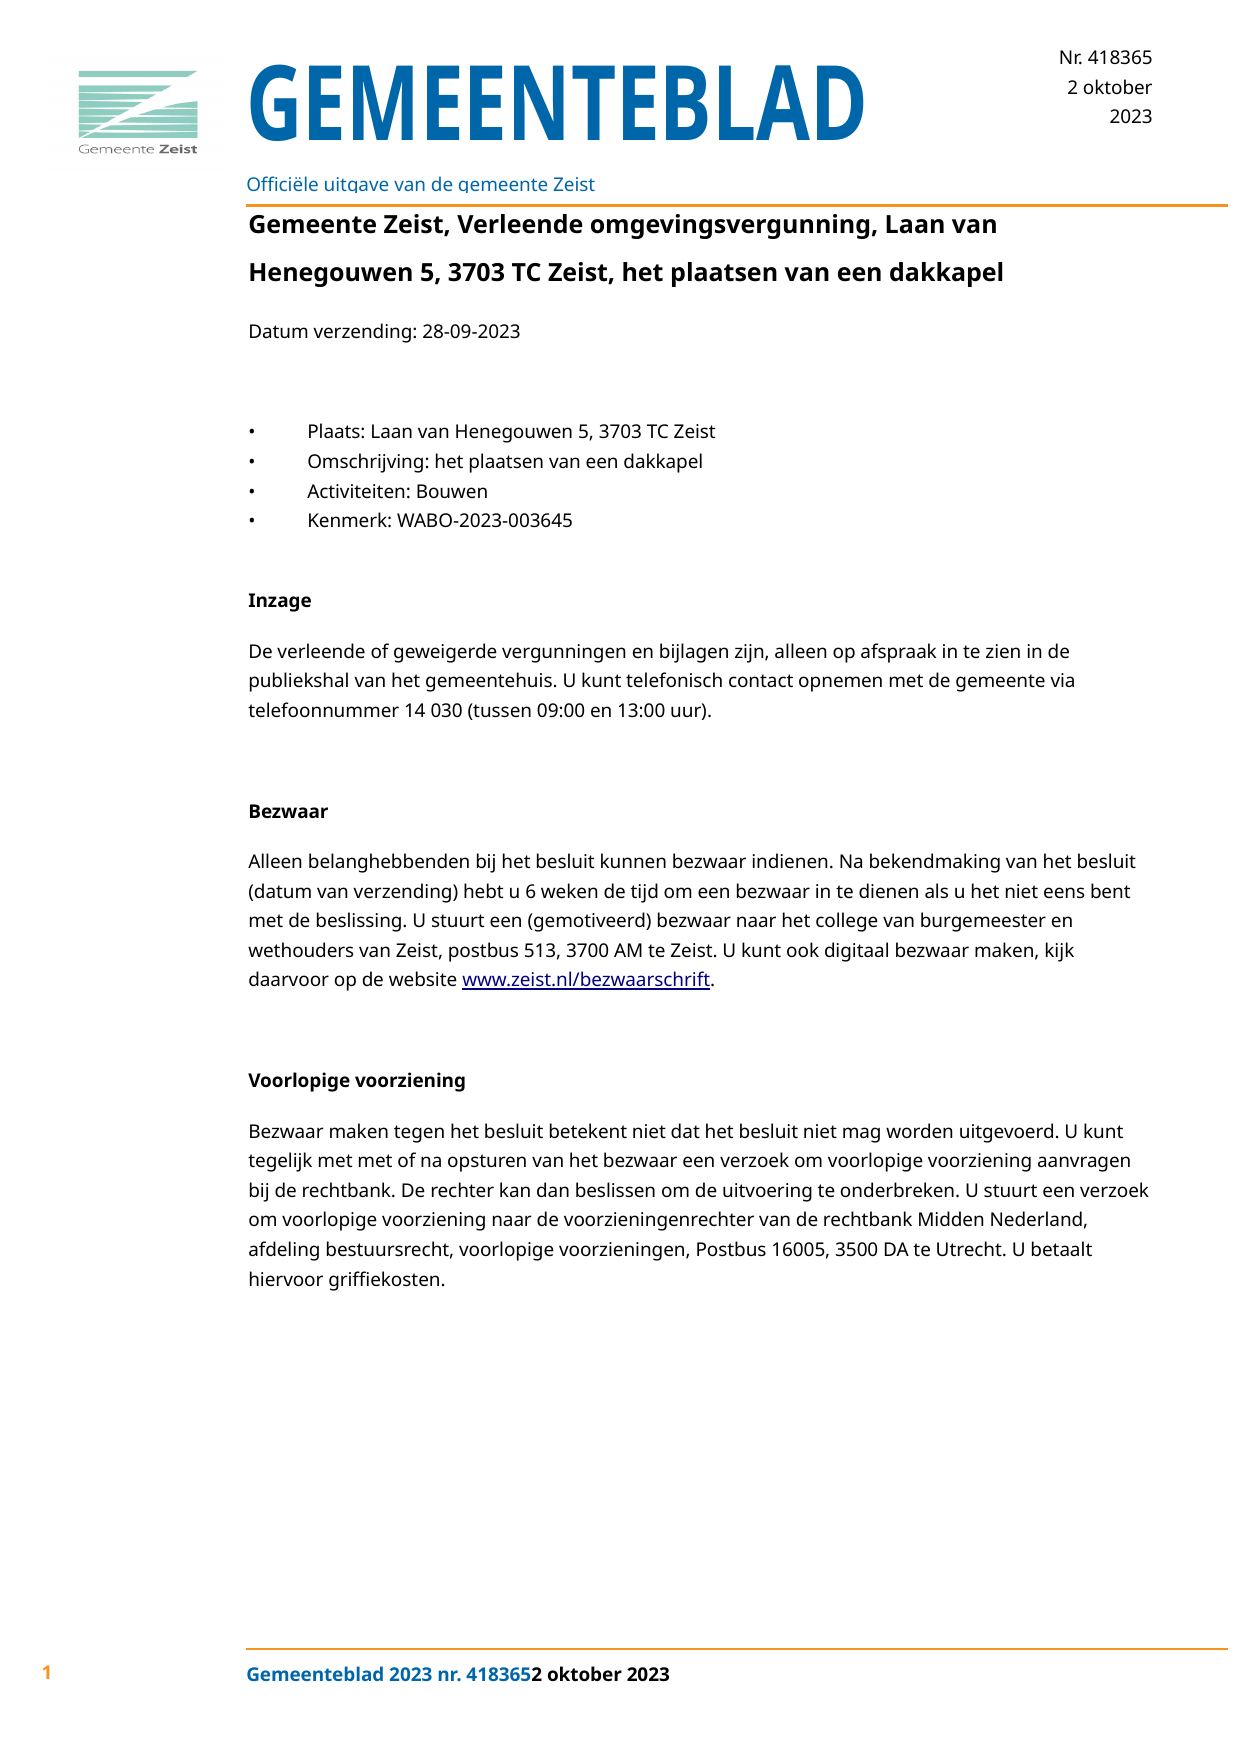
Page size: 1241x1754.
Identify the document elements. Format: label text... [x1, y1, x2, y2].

list Activiteiten: Bouwen [248, 478, 1152, 504]
text Voorlopige voorziening [248, 1067, 1152, 1093]
text Gemeente Zeist, Verleende omgevingsvergunning, Laan van Henegouwen 5, 3703 TC Zeist, het plaatsen van een dakkapel [248, 207, 1152, 288]
text De verleende of geweigerde vergunningen en bijlagen zijn, alleen op afspraak in te zien in de publiekshal van het gemeentehuis. U kunt telefonisch contact opnemen met de gemeente via telefoonnummer 14 030 (tussen 09:00 en 13:00 uur). [248, 638, 1152, 723]
text Bezwaar maken tegen het besluit betekent niet dat het besluit niet mag worden uitgevoerd. U kunt tegelijk met met of na opsturen van het bezwaar een verzoek om voorlopige voorziening aanvragen bij de rechtbank. De rechter kan dan beslissen om de uitvoering te onderbreken. U stuurt een verzoek om voorlopige voorziening naar de voorzieningenrechter van de rechtbank Midden Nederland, afdeling bestuursrecht, voorlopige voorzieningen, Postbus 16005, 3500 DA te Utrecht. U betaalt hiervoor griffiekosten. [248, 1118, 1152, 1292]
text Datum verzending: 28-09-2023 [248, 318, 1152, 344]
text Inzage [248, 587, 1152, 613]
list Omschrijving: het plaatsen van een dakkapel [248, 448, 1152, 474]
text Bezwaar [248, 798, 1152, 824]
picture [41, 47, 231, 172]
text Alleen belanghebbenden bij het besluit kunnen bezwaar indienen. Na bekendmaking van het besluit (datum van verzending) hebt u 6 weken de tijd om een bezwaar in te dienen als u het niet eens bent met de beslissing. U stuurt een (gemotiveerd) bezwaar naar het college van burgemeester en wethouders van Zeist, postbus 513, 3700 AM te Zeist. U kunt ook digitaal bezwaar maken, kijk daarvoor op de website www.zeist.nl/bezwaarschrift. [248, 848, 1152, 992]
list Kenmerk: WABO-2023-003645 [248, 507, 1152, 533]
list Plaats: Laan van Henegouwen 5, 3703 TC Zeist [248, 419, 1152, 444]
